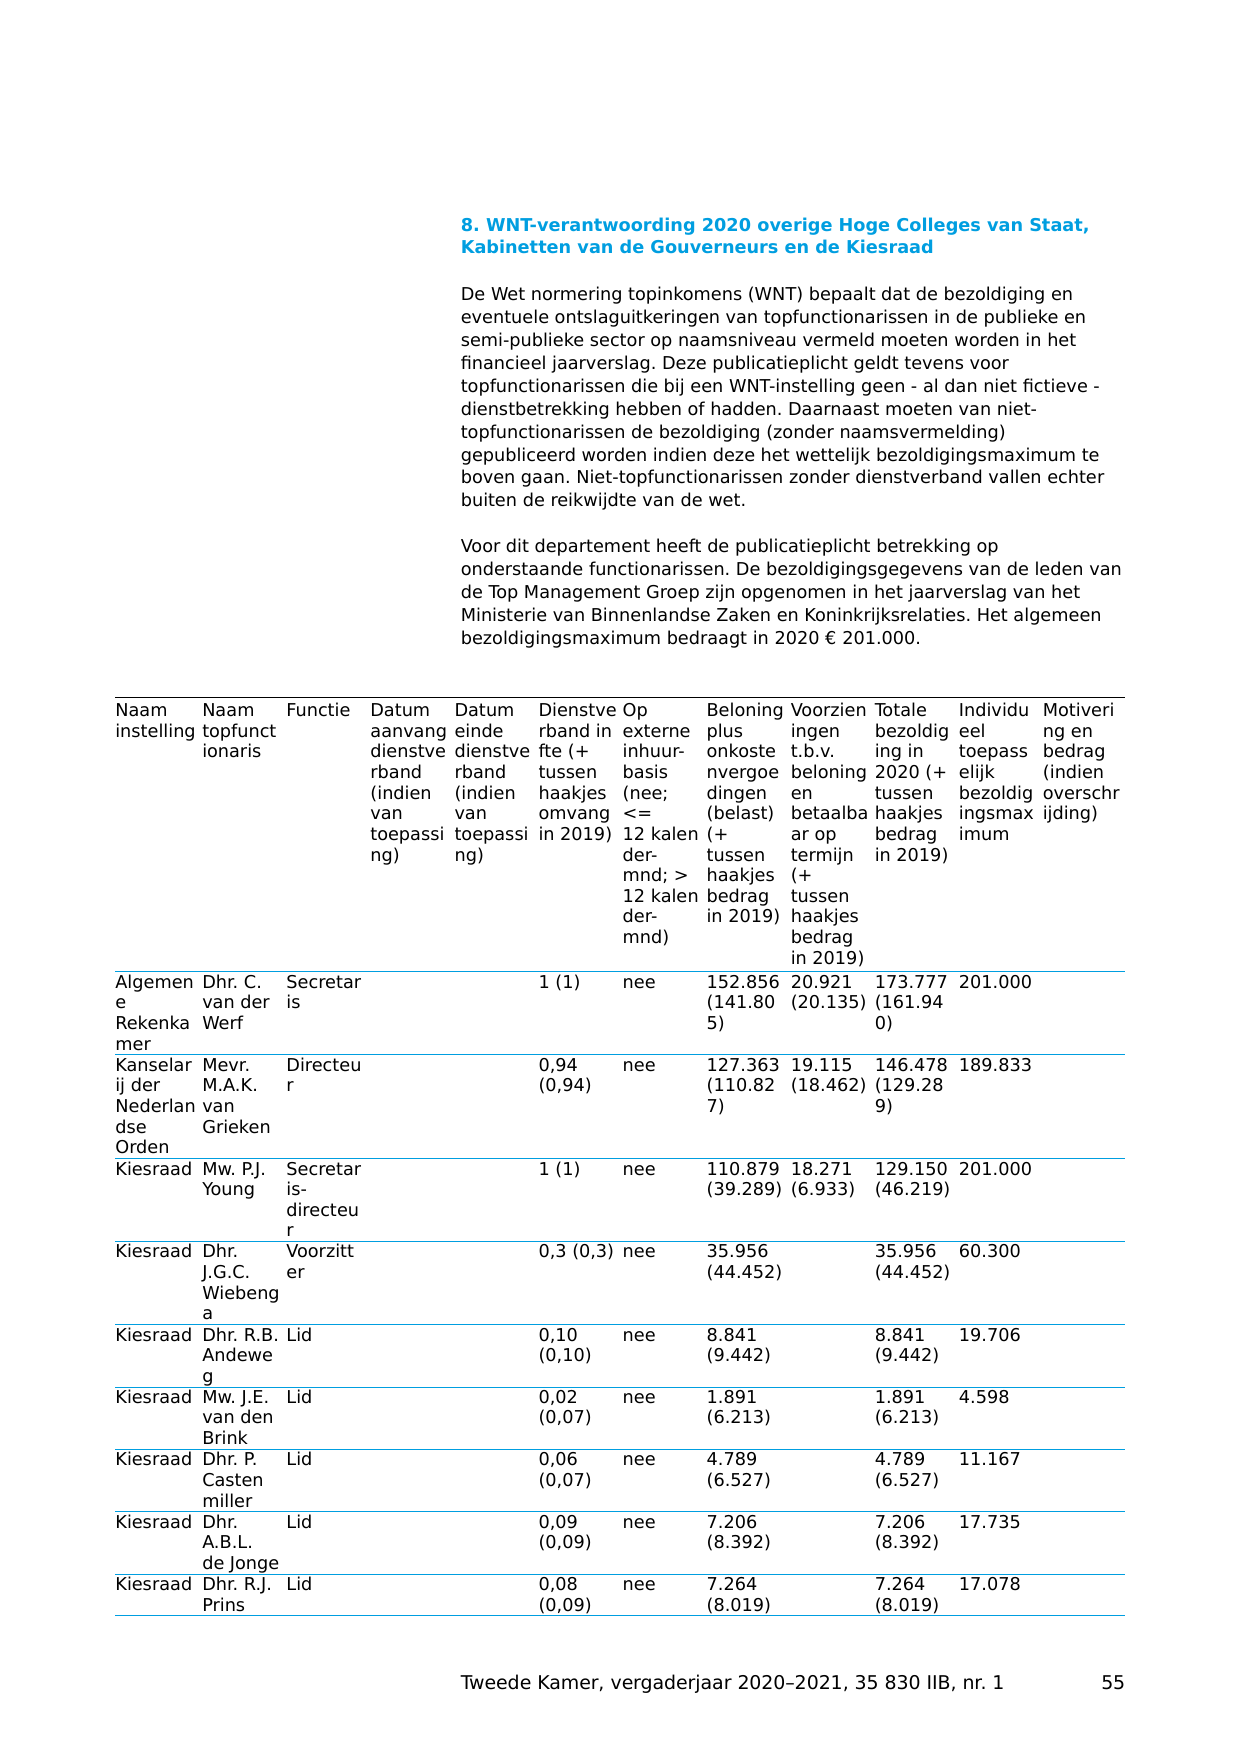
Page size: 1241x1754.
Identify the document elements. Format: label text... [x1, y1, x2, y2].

table_cell 0,08 (0,09) [535, 1575, 619, 1615]
table_cell nee [620, 1575, 703, 1615]
table_cell 201.000 [956, 972, 1040, 1054]
table_cell [1040, 1055, 1125, 1158]
table_cell Functie [283, 698, 367, 971]
table_cell 4.789 (6.527) [872, 1450, 956, 1511]
table_cell 19.706 [956, 1325, 1040, 1386]
table_cell [788, 1388, 872, 1449]
table_cell [451, 1512, 535, 1573]
table_cell Kiesraad [115, 1242, 199, 1324]
table_cell 4.789 (6.527) [704, 1450, 788, 1511]
table_cell 8.841 (9.442) [704, 1325, 788, 1386]
table_cell [367, 1242, 451, 1324]
table_cell 146.478 (129.289) [872, 1055, 956, 1158]
table_cell Mw. P.J. Young [199, 1159, 283, 1241]
table_cell Algemene Rekenkamer [115, 972, 199, 1054]
table_cell 60.300 [956, 1242, 1040, 1324]
table_cell Dhr. J.G.C. Wiebenga [199, 1242, 283, 1324]
table_cell [1040, 1575, 1125, 1615]
table_cell nee [620, 972, 703, 1054]
table_cell [367, 972, 451, 1054]
table_cell Kanselarij der Nederlandse Orden [115, 1055, 199, 1158]
table_cell Voorzieningen t.b.v. beloningen betaalbaar op termijn (+ tussen haakjes bedrag in 2019) [788, 698, 872, 971]
table_cell 0,94 (0,94) [535, 1055, 619, 1158]
table_cell [788, 1325, 872, 1386]
table_cell Kiesraad [115, 1325, 199, 1386]
table_cell Datum aanvang dienstverband (indien van toepassing) [367, 698, 451, 971]
table_cell [1040, 1450, 1125, 1511]
table_cell 0,02 (0,07) [535, 1388, 619, 1449]
table_cell Naam instelling [115, 698, 199, 971]
table_cell Datum einde dienstverband (indien van toepassing) [451, 698, 535, 971]
table_cell 4.598 [956, 1388, 1040, 1449]
table_cell nee [620, 1325, 703, 1386]
table_cell Kiesraad [115, 1388, 199, 1449]
table_cell Kiesraad [115, 1575, 199, 1615]
table_cell nee [620, 1242, 703, 1324]
table_cell 0,10 (0,10) [535, 1325, 619, 1386]
table_cell Lid [283, 1512, 367, 1573]
table_cell 0,06 (0,07) [535, 1450, 619, 1511]
table_cell [451, 1575, 535, 1615]
table_cell Lid [283, 1450, 367, 1511]
table_cell 8.841 (9.442) [872, 1325, 956, 1386]
table_cell [788, 1575, 872, 1615]
title 8. WNT-verantwoording 2020 overige Hoge Colleges van Staat, Kabinetten van de Gouverneurs en de Kiesraad [461, 213, 1125, 258]
table_cell 7.264 (8.019) [872, 1575, 956, 1615]
table_cell [1040, 972, 1125, 1054]
table_cell Dhr. R.B. Andeweg [199, 1325, 283, 1386]
table_cell Dienstverband in fte (+ tussen haakjes omvang in 2019) [535, 698, 619, 971]
table_cell 1 (1) [535, 1159, 619, 1241]
table_cell Mevr. M.A.K. van Grieken [199, 1055, 283, 1158]
table_cell [451, 1242, 535, 1324]
table_cell Directeur [283, 1055, 367, 1158]
table_cell Individueel toepasselijk bezoldigingsmaximum [956, 698, 1040, 971]
table_cell Kiesraad [115, 1159, 199, 1241]
table_cell [367, 1575, 451, 1615]
table_cell [451, 1388, 535, 1449]
table_cell 1 (1) [535, 972, 619, 1054]
table_cell [1040, 1242, 1125, 1324]
table_cell 20.921 (20.135) [788, 972, 872, 1054]
table_cell [451, 1450, 535, 1511]
table_cell [788, 1450, 872, 1511]
table_cell Motivering en bedrag (indien overschrijding) [1040, 698, 1125, 971]
table_cell 17.078 [956, 1575, 1040, 1615]
table_cell [1040, 1325, 1125, 1386]
table_cell 11.167 [956, 1450, 1040, 1511]
table_cell 35.956 (44.452) [872, 1242, 956, 1324]
table_header Tabel 38 Bezoldiging van topfunctionarissen [115, 672, 1125, 697]
table_cell Mw. J.E. van den Brink [199, 1388, 283, 1449]
table_cell nee [620, 1450, 703, 1511]
table_cell 35.956 (44.452) [704, 1242, 788, 1324]
table_cell Dhr. P. Castenmiller [199, 1450, 283, 1511]
table_cell nee [620, 1055, 703, 1158]
table_cell [367, 1388, 451, 1449]
table_cell 18.271 (6.933) [788, 1159, 872, 1241]
table_cell [451, 1325, 535, 1386]
table_cell 152.856 (141.805) [704, 972, 788, 1054]
table_cell [1040, 1388, 1125, 1449]
table_cell 0,3 (0,3) [535, 1242, 619, 1324]
table_cell Naam topfunctionaris [199, 698, 283, 971]
table_cell Secretaris [283, 972, 367, 1054]
table_cell Dhr. R.J. Prins [199, 1575, 283, 1615]
table_cell 7.264 (8.019) [704, 1575, 788, 1615]
table_cell nee [620, 1388, 703, 1449]
table_cell Dhr. C. van der Werf [199, 972, 283, 1054]
table_cell 0,09 (0,09) [535, 1512, 619, 1573]
table_cell 127.363 (110.827) [704, 1055, 788, 1158]
text De Wet normering topinkomens (WNT) bepaalt dat de bezoldiging en eventuele ontslaguitkeringen van topfunctionarissen in de publieke en semi-publieke sector op naamsniveau vermeld moeten worden in het financieel jaarverslag. Deze publicatieplicht geldt tevens voor topfunctionarissen die bij een WNT-instelling geen - al dan niet fictieve - dienstbetrekking hebben of hadden. Daarnaast moeten van niet-topfunctionarissen de bezoldiging (zonder naamsvermelding) gepubliceerd worden indien deze het wettelijk bezoldigingsmaximum te boven gaan. Niet-topfunctionarissen zonder dienstverband vallen echter buiten de reikwijdte van de wet. [461, 282, 1125, 511]
table_cell [788, 1242, 872, 1324]
table_cell [1040, 1512, 1125, 1573]
table_cell [451, 972, 535, 1054]
table_cell 189.833 [956, 1055, 1040, 1158]
table_cell Totale bezoldiging in 2020 (+ tussen haakjes bedrag in 2019) [872, 698, 956, 971]
table_cell 201.000 [956, 1159, 1040, 1241]
table_cell 110.879 (39.289) [704, 1159, 788, 1241]
table_cell [367, 1055, 451, 1158]
table_cell Beloning plus onkostenvergoedingen (belast) (+ tussen haakjes bedrag in 2019) [704, 698, 788, 971]
table_cell Dhr. A.B.L. de Jonge [199, 1512, 283, 1573]
table_cell [367, 1512, 451, 1573]
table_cell nee [620, 1512, 703, 1573]
table_cell Voorzitter [283, 1242, 367, 1324]
table_cell nee [620, 1159, 703, 1241]
table_cell 129.150 (46.219) [872, 1159, 956, 1241]
table_cell 17.735 [956, 1512, 1040, 1573]
table_cell [451, 1055, 535, 1158]
table_cell 1.891 (6.213) [704, 1388, 788, 1449]
table_cell 19.115 (18.462) [788, 1055, 872, 1158]
table_cell Secretaris-directeur [283, 1159, 367, 1241]
table_cell 7.206 (8.392) [704, 1512, 788, 1573]
table_cell [367, 1325, 451, 1386]
table_cell [1040, 1159, 1125, 1241]
table_cell Lid [283, 1325, 367, 1386]
table_cell 1.891 (6.213) [872, 1388, 956, 1449]
table_cell 173.777 (161.940) [872, 972, 956, 1054]
table_cell [367, 1159, 451, 1241]
table_cell 7.206 (8.392) [872, 1512, 956, 1573]
table_cell Kiesraad [115, 1450, 199, 1511]
table_cell Lid [283, 1388, 367, 1449]
table_cell Op externe inhuur-basis (nee; <= 12 kalender-mnd; > 12 kalender-mnd) [620, 698, 703, 971]
table_cell [788, 1512, 872, 1573]
table_cell Lid [283, 1575, 367, 1615]
table_cell [451, 1159, 535, 1241]
text Voor dit departement heeft de publicatieplicht betrekking op onderstaande functionarissen. De bezoldigingsgegevens van de leden van de Top Management Groep zijn opgenomen in het jaarverslag van het Ministerie van Binnenlandse Zaken en Koninkrijksrelaties. Het algemeen bezoldigings­maximum bedraagt in 2020 € 201.000. [461, 534, 1125, 649]
table_cell [367, 1450, 451, 1511]
table_cell Kiesraad [115, 1512, 199, 1573]
